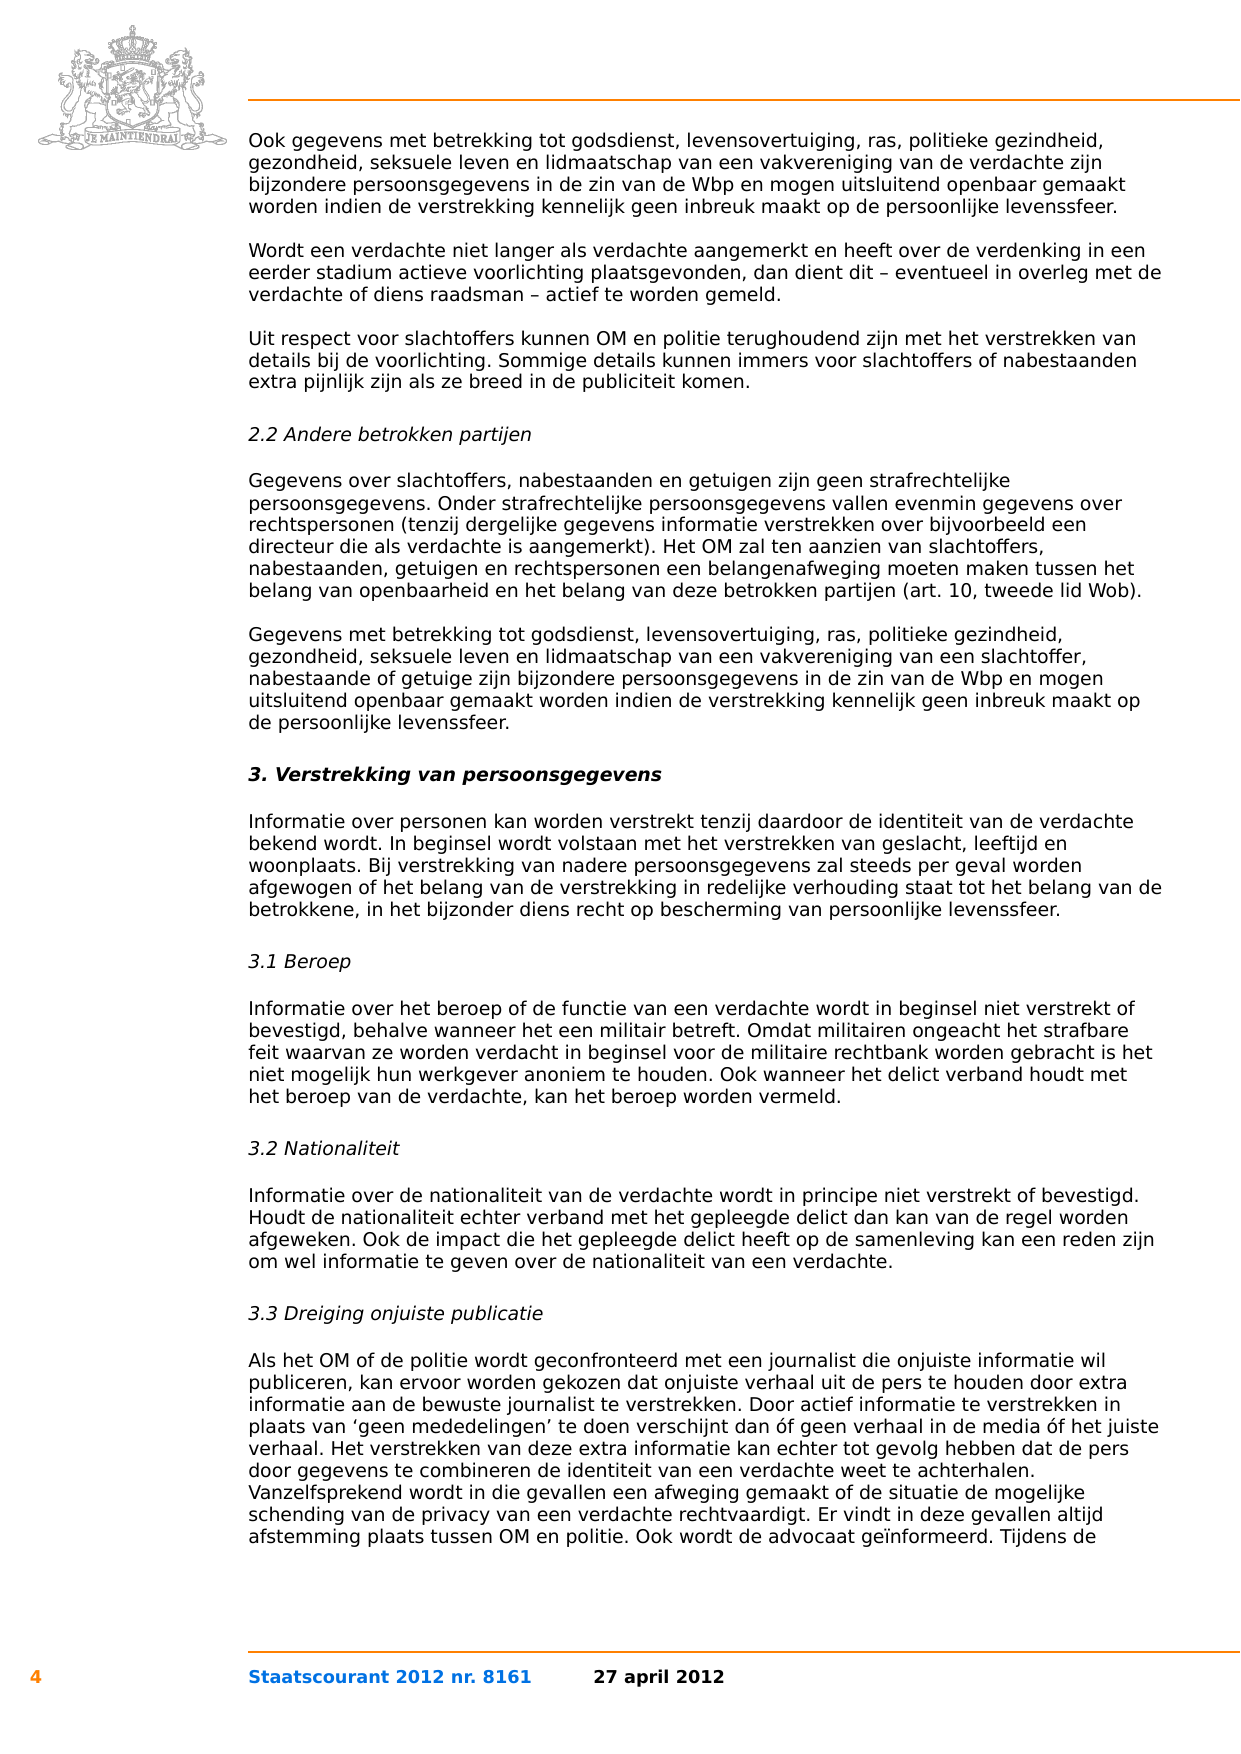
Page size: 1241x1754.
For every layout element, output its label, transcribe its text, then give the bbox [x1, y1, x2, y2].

text Gegevens met betrekking tot godsdienst, levensovertuiging, ras, politieke gezindheid, gezondheid, seksuele leven en lidmaatschap van een vakvereniging van een slachtoffer, nabestaande of getuige zijn bijzondere persoonsgegevens in de zin van de Wbp en mogen uitsluitend openbaar gemaakt worden indien de verstrekking kennelijk geen inbreuk maakt op de persoonlijke levenssfeer. [248, 624, 1163, 734]
subtitle 3.1 Beroep [248, 951, 1163, 973]
text Uit respect voor slachtoffers kunnen OM en politie terughoudend zijn met het verstrekken van details bij de voorlichting. Sommige details kunnen immers voor slachtoffers of nabestaanden extra pijnlijk zijn als ze breed in de publiciteit komen. [248, 327, 1163, 393]
text Informatie over personen kan worden verstrekt tenzij daardoor de identiteit van de verdachte bekend wordt. In beginsel wordt volstaan met het verstrekken van geslacht, leeftijd en woonplaats. Bij verstrekking van nadere persoonsgegevens zal steeds per geval worden afgewogen of het belang van de verstrekking in redelijke verhouding staat tot het belang van de betrokkene, in het bijzonder diens recht op bescherming van persoonlijke levenssfeer. [248, 811, 1163, 921]
text Wordt een verdachte niet langer als verdachte aangemerkt en heeft over de verdenking in een eerder stadium actieve voorlichting plaatsgevonden, dan dient dit – eventueel in overleg met de verdachte of diens raadsman – actief te worden gemeld. [248, 240, 1163, 306]
subtitle 3.2 Nationaliteit [248, 1138, 1163, 1160]
picture [38, 25, 227, 150]
text Gegevens over slachtoffers, nabestaanden en getuigen zijn geen strafrechtelijke persoonsgegevens. Onder strafrechtelijke persoonsgegevens vallen evenmin gegevens over rechtspersonen (tenzij dergelijke gegevens informatie verstrekken over bijvoorbeeld een directeur die als verdachte is aangemerkt). Het OM zal ten aanzien van slachtoffers, nabestaanden, getuigen en rechtspersonen een belangenafweging moeten maken tussen het belang van openbaarheid en het belang van deze betrokken partijen (art. 10, tweede lid Wob). [248, 470, 1163, 602]
text Als het OM of de politie wordt geconfronteerd met een journalist die onjuiste informatie wil publiceren, kan ervoor worden gekozen dat onjuiste verhaal uit de pers te houden door extra informatie aan de bewuste journalist te verstrekken. Door actief informatie te verstrekken in plaats van ‘geen mededelingen’ te doen verschijnt dan óf geen verhaal in de media óf het juiste verhaal. Het verstrekken van deze extra informatie kan echter tot gevolg hebben dat de pers door gegevens te combineren de identiteit van een verdachte weet te achterhalen. Vanzelfsprekend wordt in die gevallen een afweging gemaakt of de situatie de mogelijke schending van de privacy van een verdachte rechtvaardigt. Er vindt in deze gevallen altijd afstemming plaats tussen OM en politie. Ook wordt de advocaat geïnformeerd. Tijdens de [248, 1350, 1163, 1547]
subtitle 3.3 Dreiging onjuiste publicatie [248, 1303, 1163, 1325]
subtitle 2.2 Andere betrokken partijen [248, 423, 1163, 445]
subtitle 3. Verstrekking van persoonsgegevens [248, 764, 1163, 786]
text Ook gegevens met betrekking tot godsdienst, levensovertuiging, ras, politieke gezindheid, gezondheid, seksuele leven en lidmaatschap van een vakvereniging van de verdachte zijn bijzondere persoonsgegevens in de zin van de Wbp en mogen uitsluitend openbaar gemaakt worden indien de verstrekking kennelijk geen inbreuk maakt op de persoonlijke levenssfeer. [248, 130, 1163, 218]
text Informatie over het beroep of de functie van een verdachte wordt in beginsel niet verstrekt of bevestigd, behalve wanneer het een militair betreft. Omdat militairen ongeacht het strafbare feit waarvan ze worden verdacht in beginsel voor de militaire rechtbank worden gebracht is het niet mogelijk hun werkgever anoniem te houden. Ook wanneer het delict verband houdt met het beroep van de verdachte, kan het beroep worden vermeld. [248, 998, 1163, 1108]
text Informatie over de nationaliteit van de verdachte wordt in principe niet verstrekt of bevestigd. Houdt de nationaliteit echter verband met het gepleegde delict dan kan van de regel worden afgeweken. Ook de impact die het gepleegde delict heeft op de samenleving kan een reden zijn om wel informatie te geven over de nationaliteit van een verdachte. [248, 1185, 1163, 1273]
